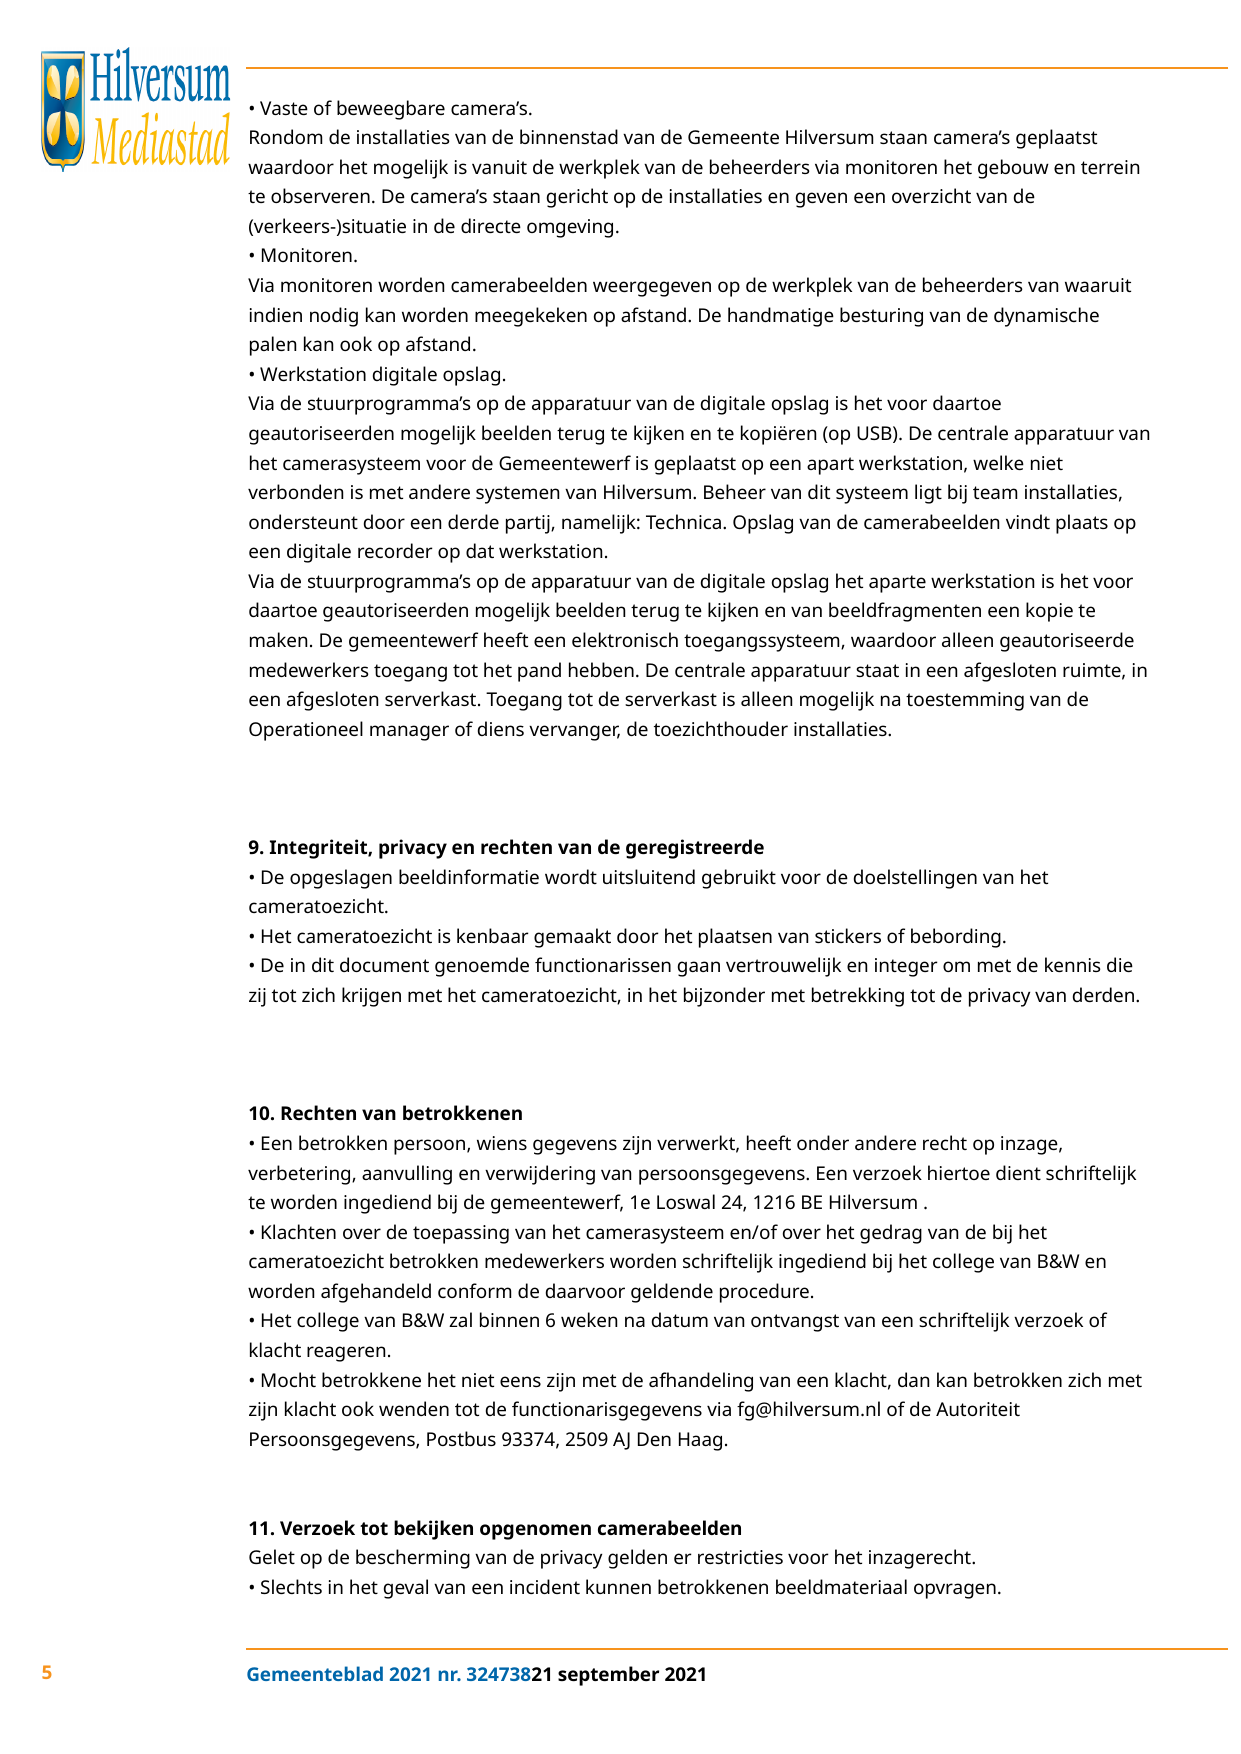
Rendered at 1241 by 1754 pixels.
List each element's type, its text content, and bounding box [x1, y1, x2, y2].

text • Het cameratoezicht is kenbaar gemaakt door het plaatsen van stickers of bebording. [248, 923, 1152, 949]
text • Monitoren. [248, 243, 1152, 268]
text • De in dit document genoemde functionarissen gaan vertrouwelijk en integer om met de kennis die zij tot zich krijgen met het cameratoezicht, in het bijzonder met betrekking tot de privacy van derden. [248, 953, 1152, 1008]
text Via de stuurprogramma’s op de apparatuur van de digitale opslag het aparte werkstation is het voor daartoe geautoriseerden mogelijk beelden terug te kijken en van beeldfragmenten een kopie te maken. De gemeentewerf heeft een elektronisch toegangssysteem, waardoor alleen geautoriseerde medewerkers toegang tot het pand hebben. De centrale apparatuur staat in een afgesloten ruimte, in een afgesloten serverkast. Toegang tot de serverkast is alleen mogelijk na toestemming van de Operationeel manager of diens vervanger, de toezichthouder installaties. [248, 568, 1152, 742]
text 10. Rechten van betrokkenen [248, 1101, 1152, 1126]
text • Mocht betrokkene het niet eens zijn met de afhandeling van een klacht, dan kan betrokken zich met zijn klacht ook wenden tot de functionarisgegevens via fg@hilversum.nl of de Autoriteit Persoonsgegevens, Postbus 93374, 2509 AJ Den Haag. [248, 1367, 1152, 1452]
text 11. Verzoek tot bekijken opgenomen camerabeelden [248, 1515, 1152, 1541]
text • Klachten over de toepassing van het camerasysteem en/of over het gedrag van de bij het cameratoezicht betrokken medewerkers worden schriftelijk ingediend bij het college van B&W en worden afgehandeld conform de daarvoor geldende procedure. [248, 1219, 1152, 1304]
text Rondom de installaties van de binnenstad van de Gemeente Hilversum staan camera’s geplaatst waardoor het mogelijk is vanuit de werkplek van de beheerders via monitoren het gebouw en terrein te observeren. De camera’s staan gericht op de installaties en geven een overzicht van de (verkeers-)situatie in de directe omgeving. [248, 124, 1152, 239]
text 9. Integriteit, privacy en rechten van de geregistreerde [248, 834, 1152, 860]
text • De opgeslagen beeldinformatie wordt uitsluitend gebruikt voor de doelstellingen van het cameratoezicht. [248, 864, 1152, 919]
picture [41, 47, 231, 172]
text • Een betrokken persoon, wiens gegevens zijn verwerkt, heeft onder andere recht op inzage, verbetering, aanvulling en verwijdering van persoonsgegevens. Een verzoek hiertoe dient schriftelijk te worden ingediend bij de gemeentewerf, 1e Loswal 24, 1216 BE Hilversum . [248, 1130, 1152, 1215]
text • Werkstation digitale opslag. [248, 361, 1152, 387]
text Via de stuurprogramma’s op de apparatuur van de digitale opslag is het voor daartoe geautoriseerden mogelijk beelden terug te kijken en te kopiëren (op USB). De centrale apparatuur van het camerasysteem voor de Gemeentewerf is geplaatst op een apart werkstation, welke niet verbonden is met andere systemen van Hilversum. Beheer van dit systeem ligt bij team installaties, ondersteunt door een derde partij, namelijk: Technica. Opslag van de camerabeelden vindt plaats op een digitale recorder op dat werkstation. [248, 391, 1152, 564]
text Gelet op de bescherming van de privacy gelden er restricties voor het inzagerecht. [248, 1544, 1152, 1570]
text • Het college van B&W zal binnen 6 weken na datum van ontvangst van een schriftelijk verzoek of klacht reageren. [248, 1308, 1152, 1363]
text • Vaste of beweegbare camera’s. [248, 95, 1152, 121]
text • Slechts in het geval van een incident kunnen betrokkenen beeldmateriaal opvragen. [248, 1574, 1152, 1600]
text Via monitoren worden camerabeelden weergegeven op de werkplek van de beheerders van waaruit indien nodig kan worden meegekeken op afstand. De handmatige besturing van de dynamische palen kan ook op afstand. [248, 272, 1152, 357]
